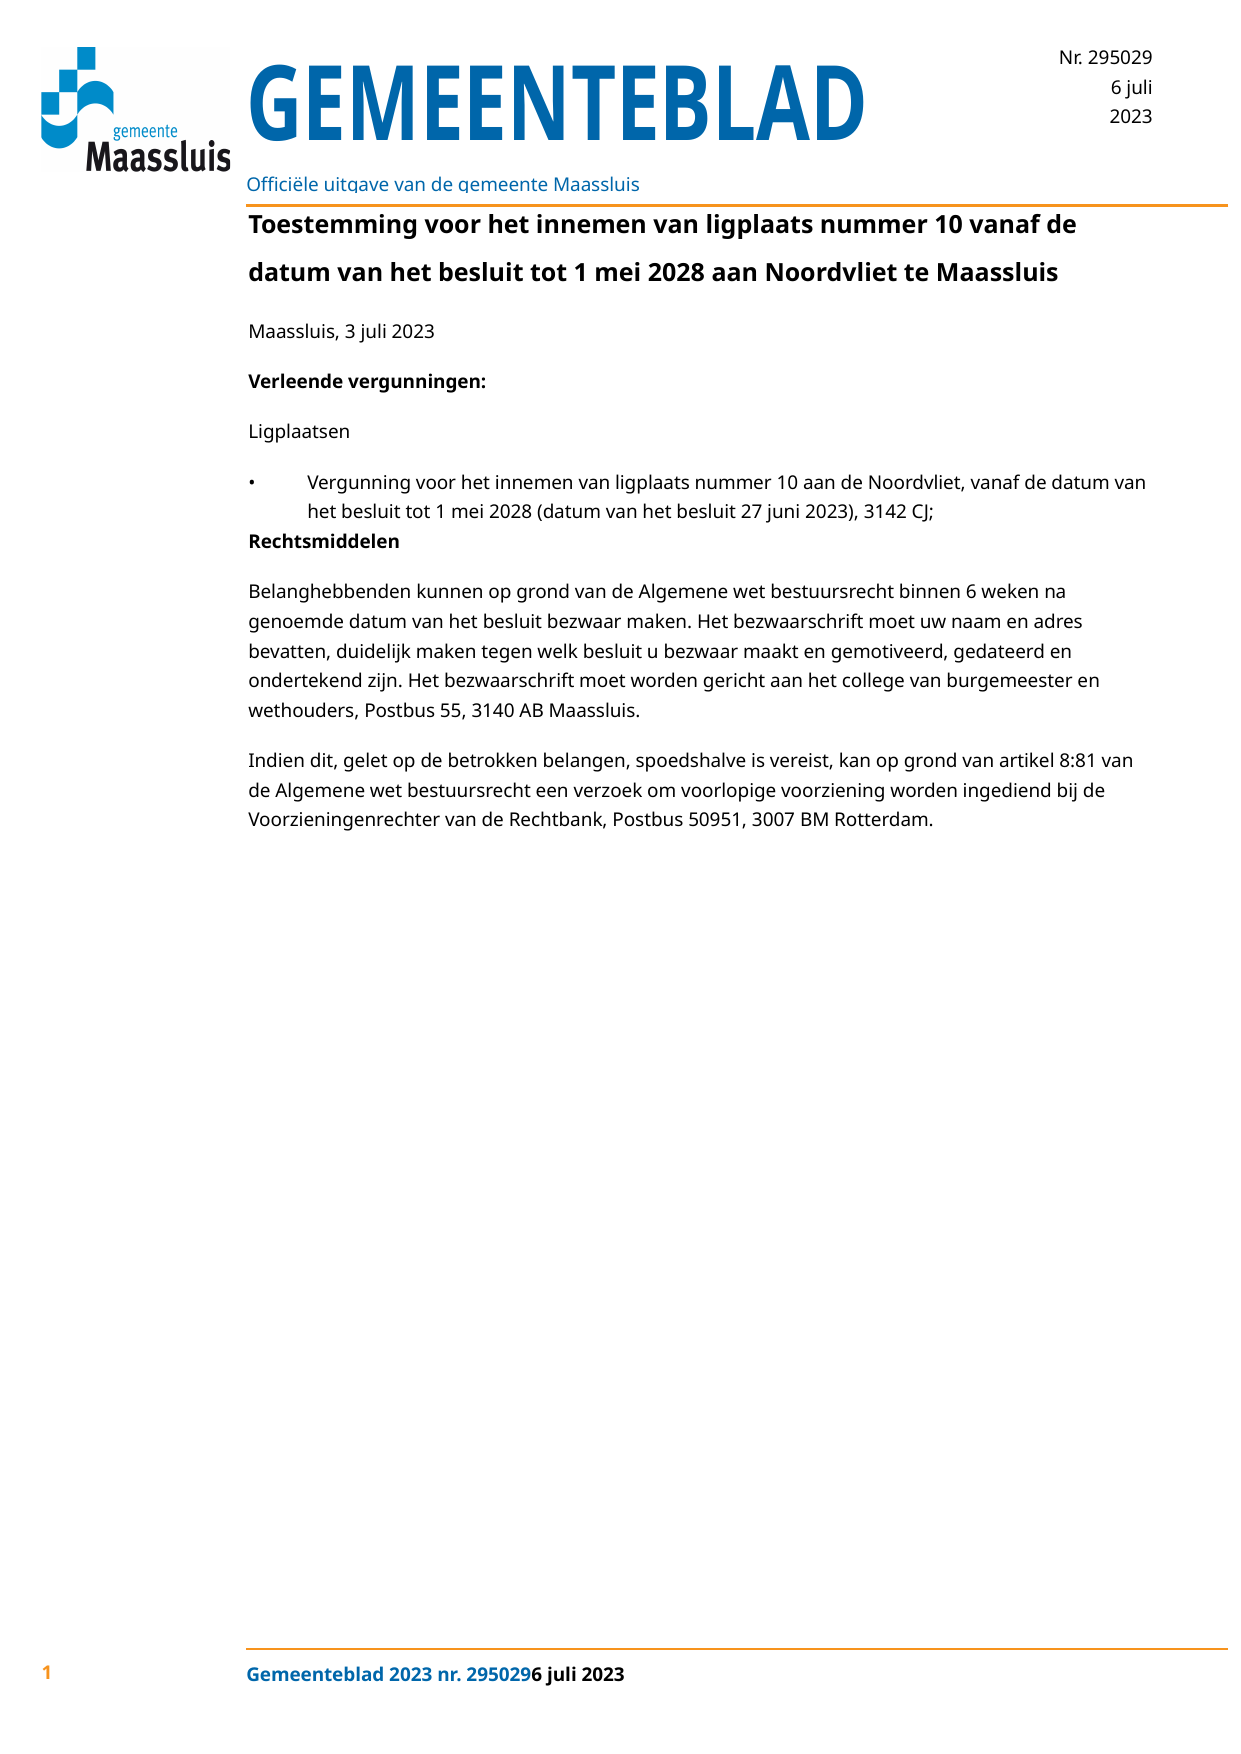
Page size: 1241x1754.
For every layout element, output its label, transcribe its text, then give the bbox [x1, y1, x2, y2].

picture [41, 47, 77, 92]
picture [41, 47, 231, 172]
text Ligplaatsen [248, 419, 1152, 444]
text Indien dit, gelet op de betrokken belangen, spoedshalve is vereist, kan op grond van artikel 8:81 van de Algemene wet bestuursrecht een verzoek om voorlopige voorziening worden ingediend bij de Voorzieningenrechter van de Rechtbank, Postbus 50951, 3007 BM Rotterdam. [248, 747, 1152, 832]
text Maassluis, 3 juli 2023 [248, 318, 1152, 344]
list Vergunning voor het innemen van ligplaats nummer 10 aan de Noordvliet, vanaf de datum van het besluit tot 1 mei 2028 (datum van het besluit 27 juni 2023), 3142 CJ; [248, 469, 1152, 524]
text Belanghebbenden kunnen op grond van de Algemene wet bestuursrecht binnen 6 weken na genoemde datum van het besluit bezwaar maken. Het bezwaarschrift moet uw naam en adres bevatten, duidelijk maken tegen welk besluit u bezwaar maakt en gemotiveerd, gedateerd en ondertekend zijn. Het bezwaarschrift moet worden gericht aan het college van burgemeester en wethouders, Postbus 55, 3140 AB Maassluis. [248, 579, 1152, 723]
text Verleende vergunningen: [248, 368, 1152, 394]
text Toestemming voor het innemen van ligplaats nummer 10 vanaf de datum van het besluit tot 1 mei 2028 aan Noordvliet te Maassluis [248, 207, 1152, 288]
text Rechtsmiddelen [248, 528, 1152, 554]
